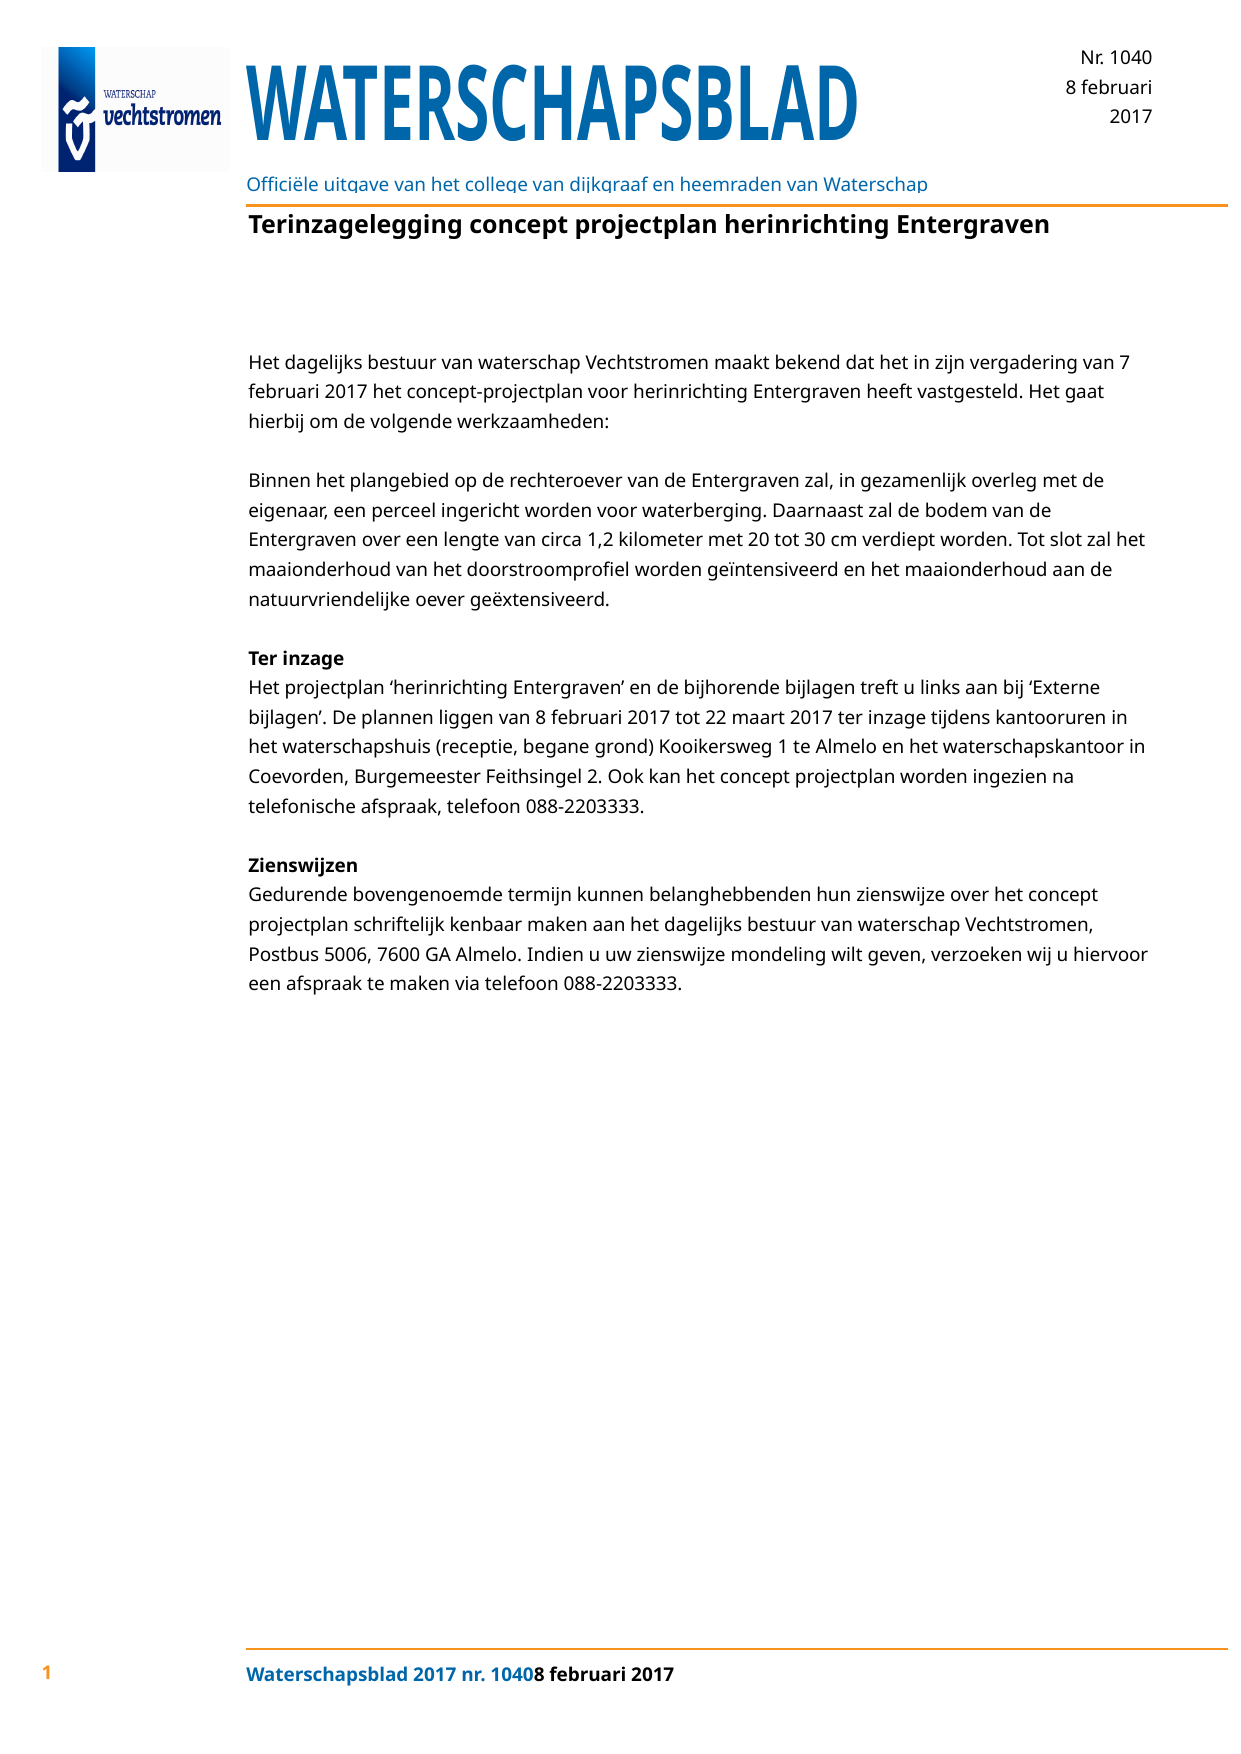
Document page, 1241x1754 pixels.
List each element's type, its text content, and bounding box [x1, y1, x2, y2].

picture [41, 47, 231, 172]
text Het projectplan ‘herinrichting Entergraven’ en de bijhorende bijlagen treft u links aan bij ‘Externe bijlagen’. De plannen liggen van 8 februari 2017 tot 22 maart 2017 ter inzage tijdens kantooruren in het waterschapshuis (receptie, begane grond) Kooikersweg 1 te Almelo en het waterschapskantoor in Coevorden, Burgemeester Feithsingel 2. Ook kan het concept projectplan worden ingezien na telefonische afspraak, telefoon 088-2203333. [248, 674, 1152, 819]
text Gedurende bovengenoemde termijn kunnen belanghebbenden hun zienswijze over het concept projectplan schriftelijk kenbaar maken aan het dagelijks bestuur van waterschap Vechtstromen, Postbus 5006, 7600 GA Almelo. Indien u uw zienswijze mondeling wilt geven, verzoeken wij u hiervoor een afspraak te maken via telefoon 088-2203333. [248, 882, 1152, 996]
text Ter inzage [248, 645, 1152, 671]
text Terinzagelegging concept projectplan herinrichting Entergraven [248, 207, 1152, 241]
text Binnen het plangebied op de rechteroever van de Entergraven zal, in gezamenlijk overleg met de eigenaar, een perceel ingericht worden voor waterberging. Daarnaast zal de bodem van de Entergraven over een lengte van circa 1,2 kilometer met 20 tot 30 cm verdiept worden. Tot slot zal het maaionderhoud van het doorstroomprofiel worden geïntensiveerd en het maaionderhoud aan de natuurvriendelijke oever geëxtensiveerd. [248, 467, 1152, 612]
text Zienswijzen [248, 852, 1152, 878]
text Het dagelijks bestuur van waterschap Vechtstromen maakt bekend dat het in zijn vergadering van 7 februari 2017 het concept-projectplan voor herinrichting Entergraven heeft vastgesteld. Het gaat hierbij om de volgende werkzaamheden: [248, 349, 1152, 434]
